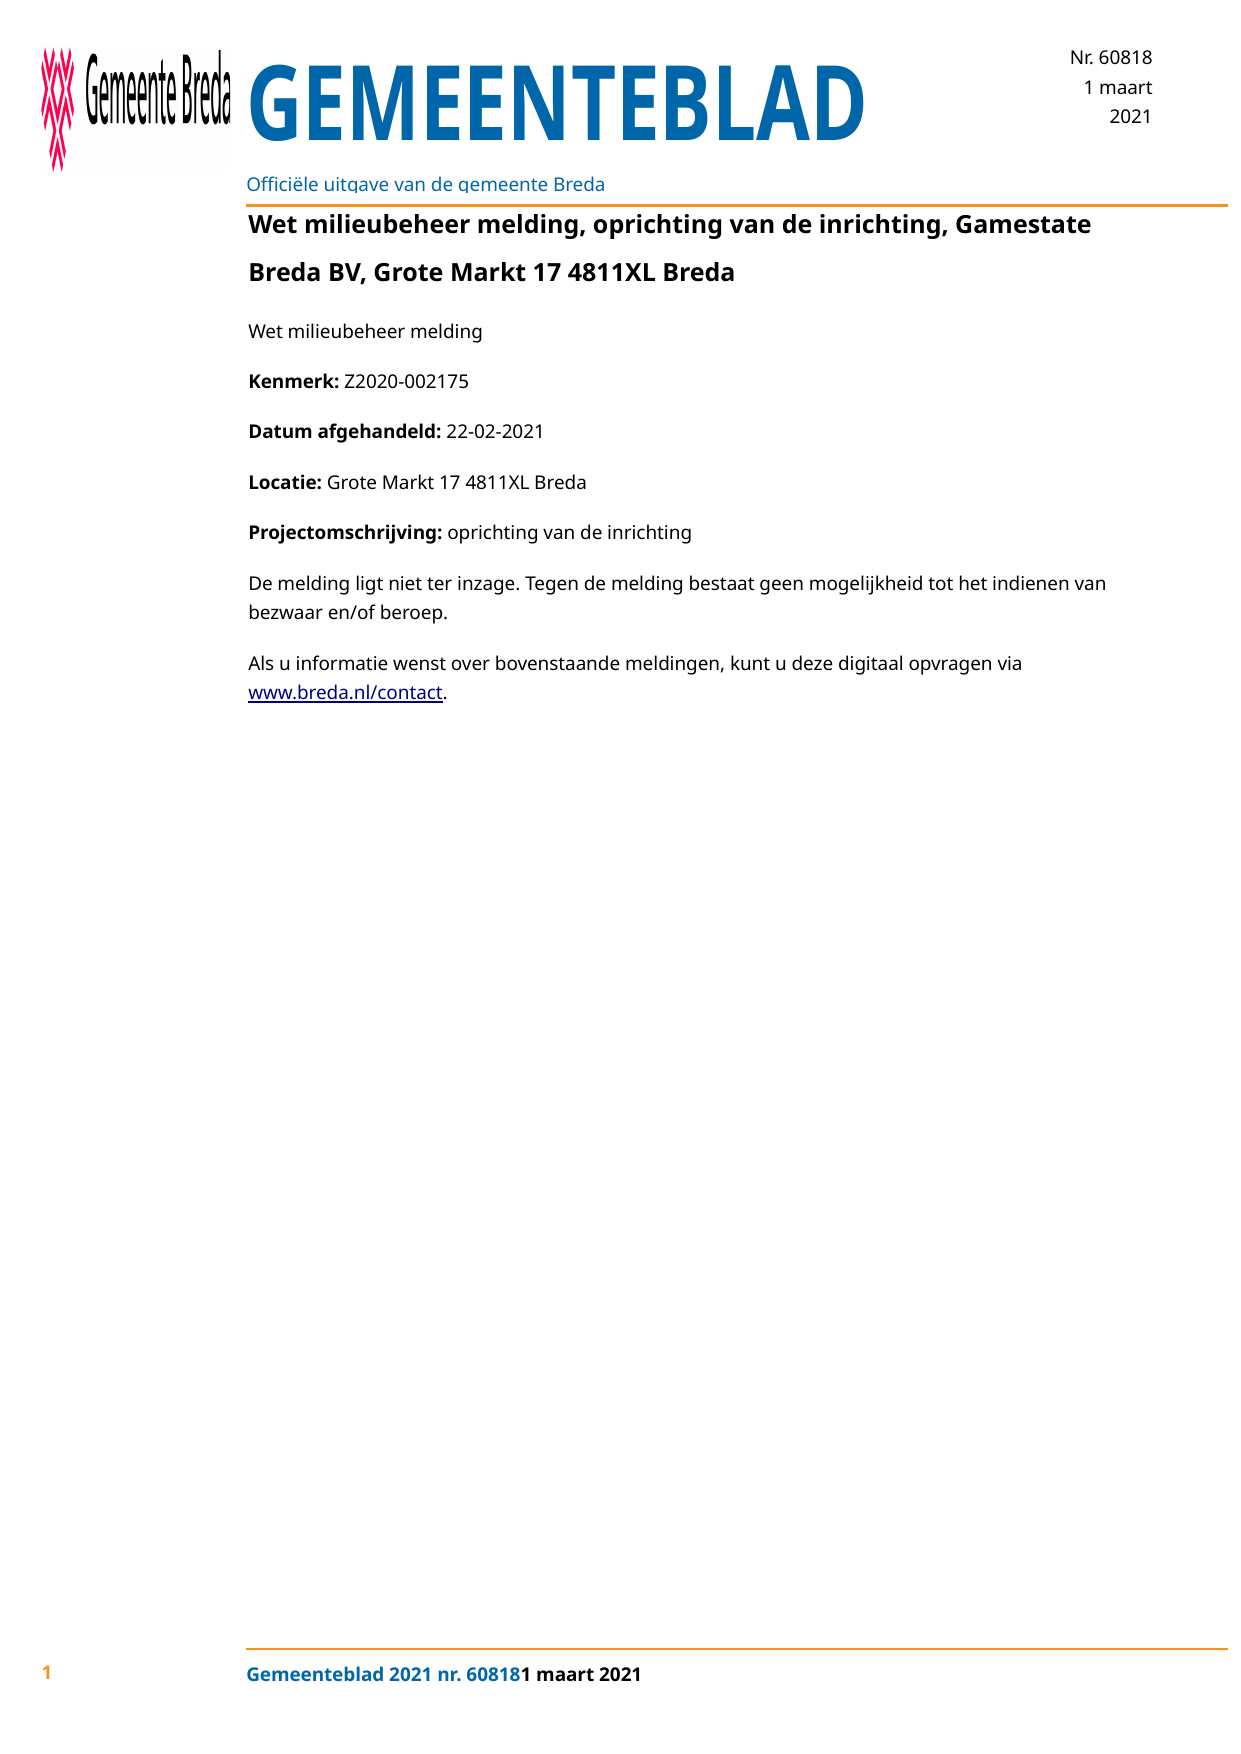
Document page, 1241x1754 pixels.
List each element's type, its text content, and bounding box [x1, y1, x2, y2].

text De melding ligt niet ter inzage. Tegen de melding bestaat geen mogelijkheid tot het indienen van bezwaar en/of beroep. [248, 570, 1152, 625]
text Wet milieubeheer melding [248, 318, 1152, 344]
text Projectomschrijving: oprichting van de inrichting [248, 519, 1152, 545]
text Datum afgehandeld: 22-02-2021 [248, 419, 1152, 444]
picture [41, 47, 231, 172]
text Kenmerk: Z2020-002175 [248, 368, 1152, 394]
text Wet milieubeheer melding, oprichting van de inrichting, Gamestate Breda BV, Grote Markt 17 4811XL Breda [248, 207, 1152, 288]
text Als u informatie wenst over bovenstaande meldingen, kunt u deze digitaal opvragen via www.breda.nl/contact. [248, 650, 1152, 705]
text Locatie: Grote Markt 17 4811XL Breda [248, 469, 1152, 495]
